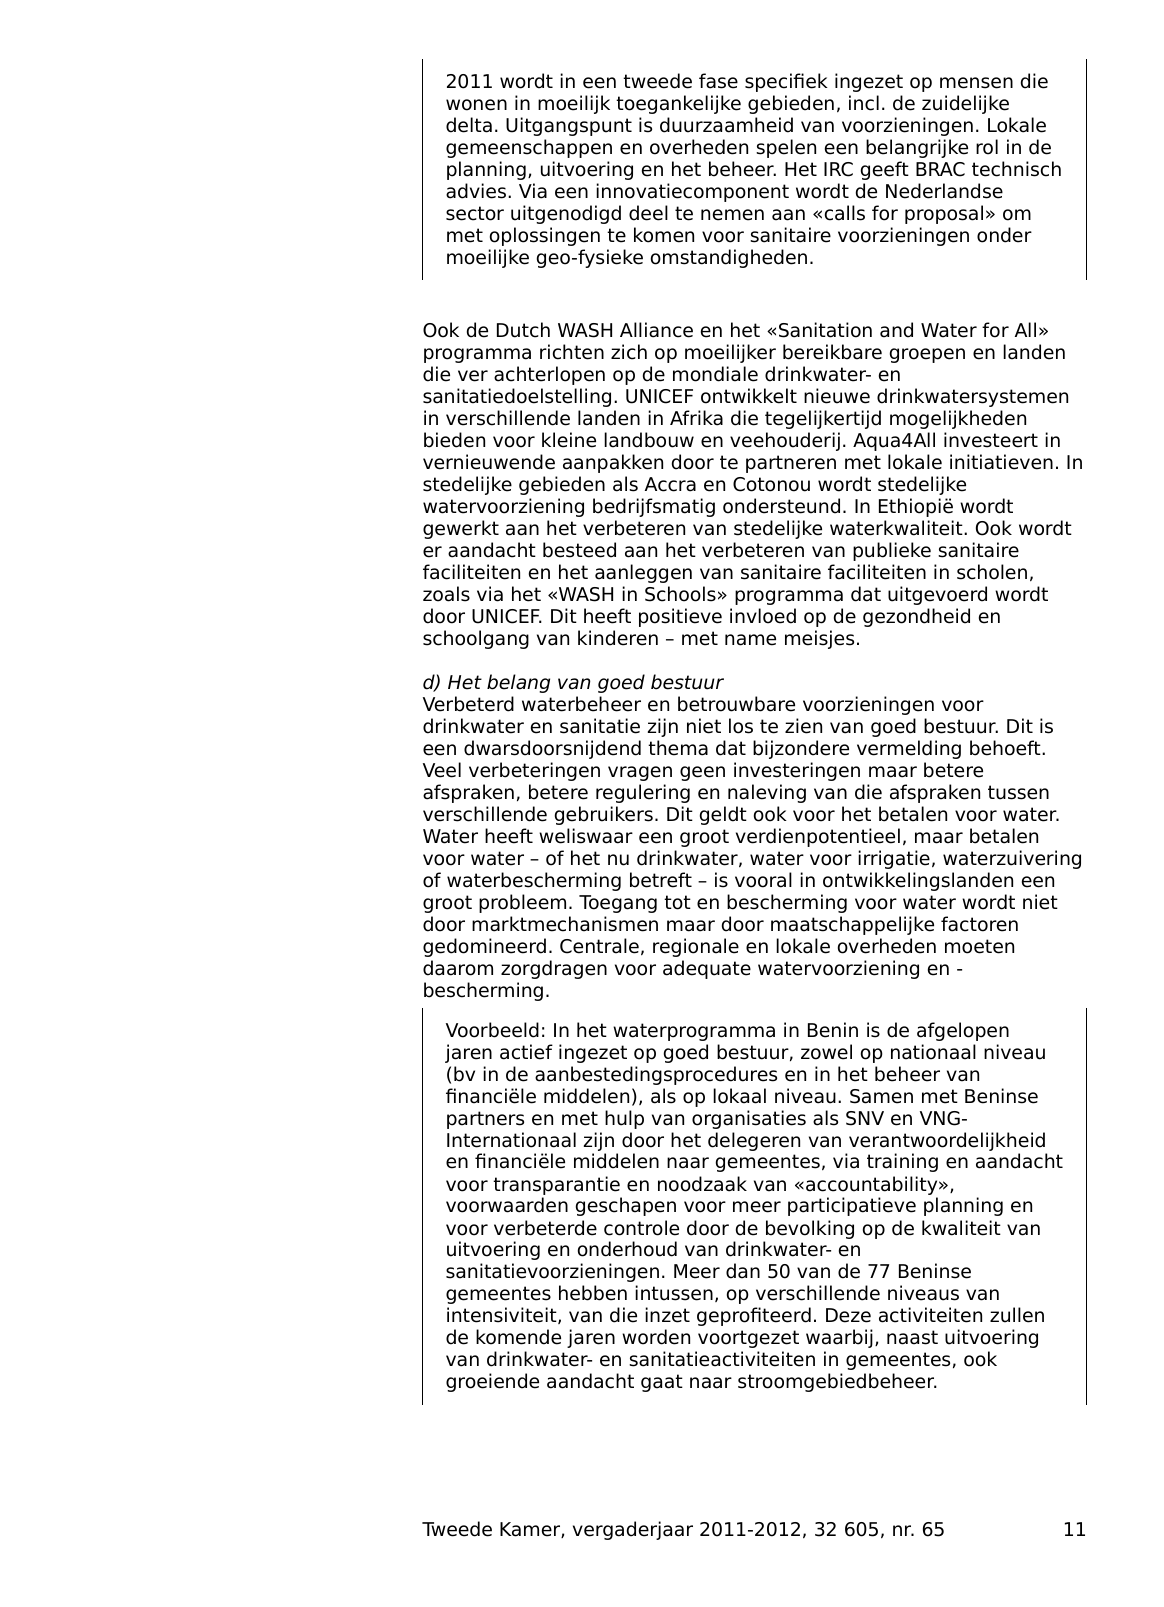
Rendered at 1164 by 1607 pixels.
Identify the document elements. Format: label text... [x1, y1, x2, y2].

table_header Voorbeeld: In het waterprogramma in Benin is de afgelopen jaren actief ingezet op goed bestuur, zowel op nationaal niveau (bv in de aanbestedingsprocedures en in het beheer van financiële middelen), als op lokaal niveau. Samen met Beninse partners en met hulp van organisaties als SNV en VNG-Internationaal zijn door het delegeren van verantwoordelijkheid en financiële middelen naar gemeentes, via training en aandacht voor transparantie en noodzaak van «accountability», voorwaarden geschapen voor meer participatieve planning en voor verbeterde controle door de bevolking op de kwaliteit van uitvoering en onderhoud van drinkwater- en sanitatievoorzieningen. Meer dan 50 van de 77 Beninse gemeentes hebben intussen, op verschillende niveaus van intensiviteit, van die inzet geprofiteerd. Deze activiteiten zullen de komende jaren worden voortgezet waarbij, naast uitvoering van drinkwater- en sanitatieactiviteiten in gemeentes, ook groeiende aandacht gaat naar stroomgebiedbeheer. [423, 1008, 1086, 1405]
text Ook de Dutch WASH Alliance en het «Sanitation and Water for All» programma richten zich op moeilijker bereikbare groepen en landen die ver achterlopen op de mondiale drinkwater- en sanitatiedoelstelling. UNICEF ontwikkelt nieuwe drinkwatersystemen in verschillende landen in Afrika die tegelijkertijd mogelijkheden bieden voor kleine landbouw en veehouderij. Aqua4All investeert in vernieuwende aanpakken door te partneren met lokale initiatieven. In stedelijke gebieden als Accra en Cotonou wordt stedelijke watervoorziening bedrijfsmatig ondersteund. In Ethiopië wordt gewerkt aan het verbeteren van stedelijke waterkwaliteit. Ook wordt er aandacht besteed aan het verbeteren van publieke sanitaire faciliteiten en het aanleggen van sanitaire faciliteiten in scholen, zoals via het «WASH in Schools» programma dat uitgevoerd wordt door UNICEF. Dit heeft positieve invloed op de gezondheid en schoolgang van kinderen – met name meisjes. [422, 320, 1087, 650]
table_header 2011 wordt in een tweede fase specifiek ingezet op mensen die wonen in moeilijk toegankelijke gebieden, incl. de zuidelijke delta. Uitgangspunt is duurzaamheid van voorzieningen. Lokale gemeenschappen en overheden spelen een belangrijke rol in de planning, uitvoering en het beheer. Het IRC geeft BRAC technisch advies. Via een innovatiecomponent wordt de Nederlandse sector uitgenodigd deel te nemen aan «calls for proposal» om met oplossingen te komen voor sanitaire voorzieningen onder moeilijke geo-fysieke omstandigheden. [423, 59, 1086, 280]
subtitle d) Het belang van goed bestuur [422, 672, 1087, 694]
text Verbeterd waterbeheer en betrouwbare voorzieningen voor drinkwater en sanitatie zijn niet los te zien van goed bestuur. Dit is een dwarsdoorsnijdend thema dat bijzondere vermelding behoeft. Veel verbeteringen vragen geen investeringen maar betere afspraken, betere regulering en naleving van die afspraken tussen verschillende gebruikers. Dit geldt ook voor het betalen voor water. Water heeft weliswaar een groot verdienpotentieel, maar betalen voor water – of het nu drinkwater, water voor irrigatie, waterzuivering of waterbescherming betreft – is vooral in ontwikkelingslanden een groot probleem. Toegang tot en bescherming voor water wordt niet door marktmechanismen maar door maatschappelijke factoren gedomineerd. Centrale, regionale en lokale overheden moeten daarom zorgdragen voor adequate watervoorziening en -bescherming. [422, 694, 1087, 1002]
